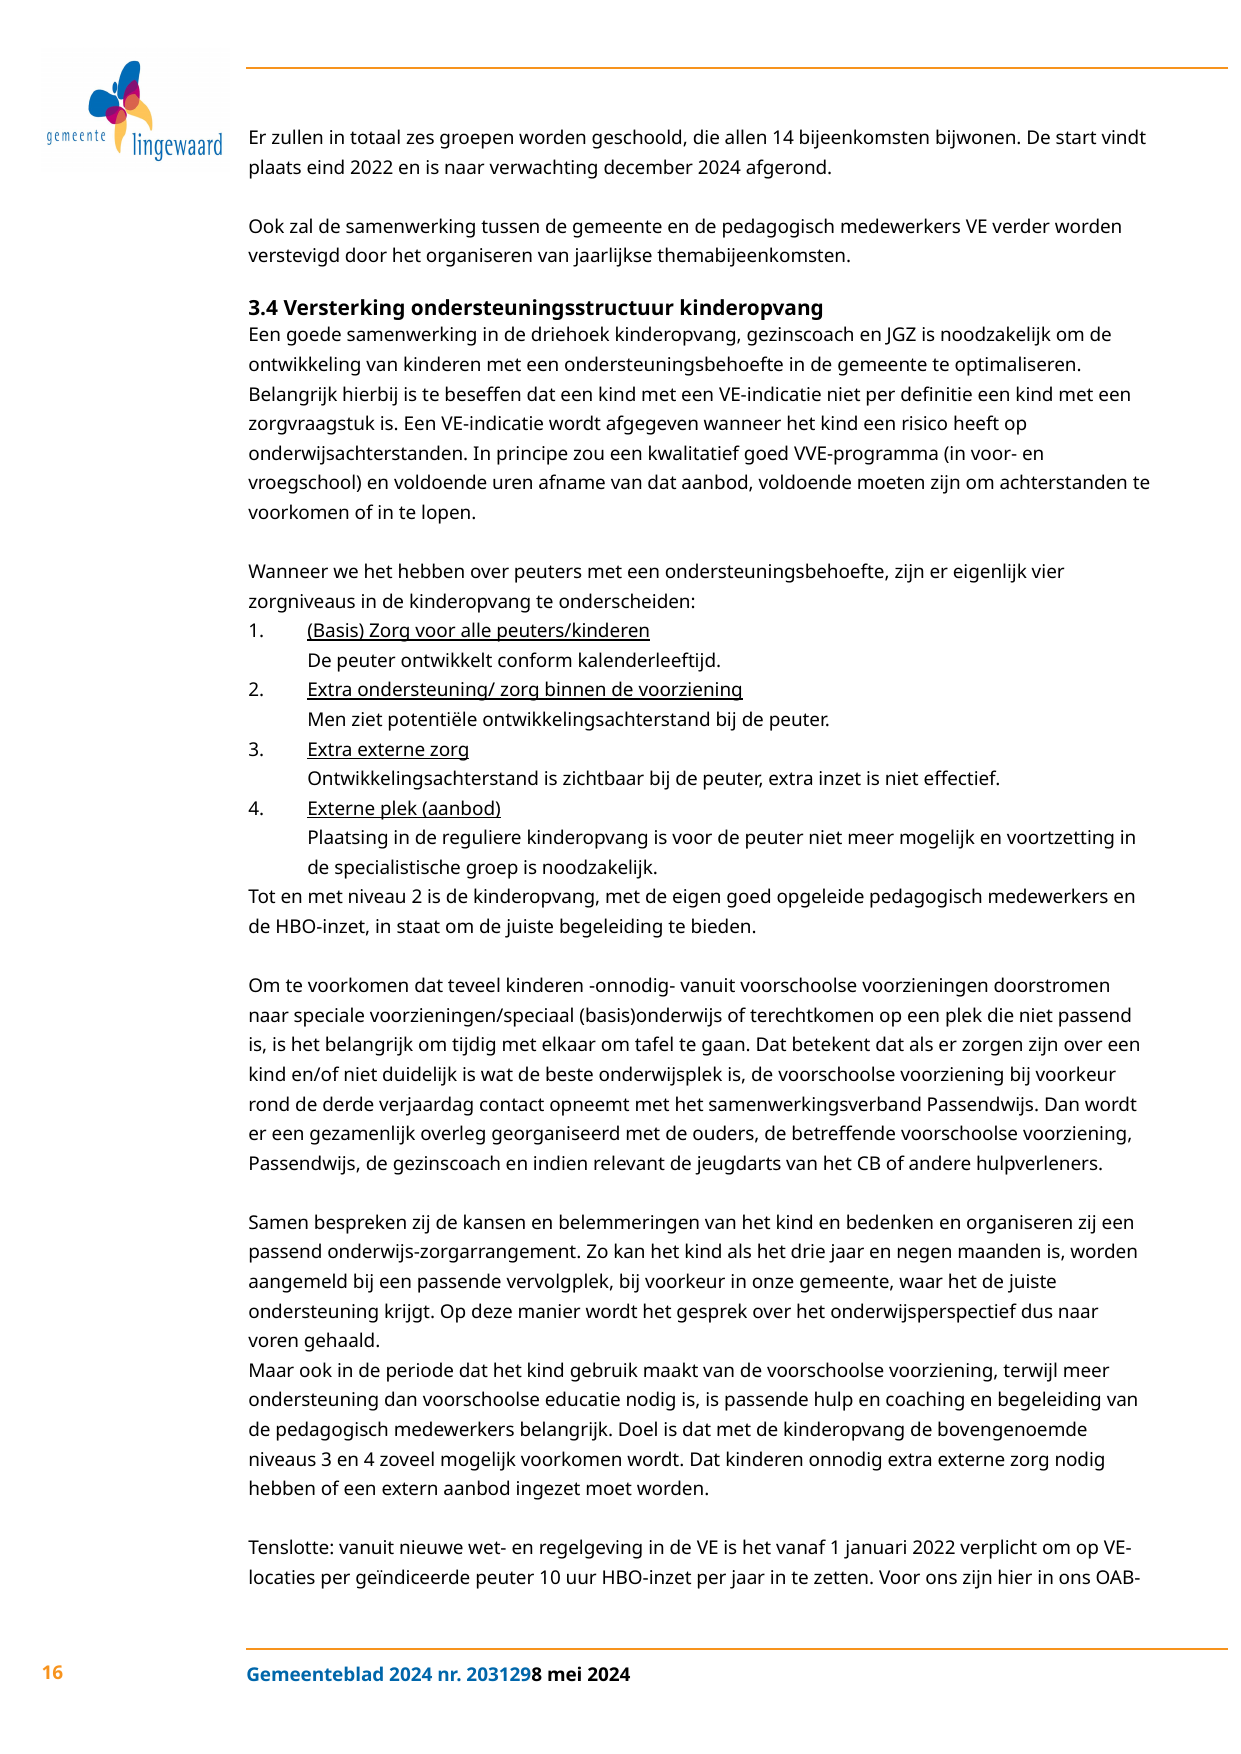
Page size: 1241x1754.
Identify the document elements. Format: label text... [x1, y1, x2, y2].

text Tenslotte: vanuit nieuwe wet- en regelgeving in de VE is het vanaf 1 januari 2022 verplicht om op VE-locaties per geïndiceerde peuter 10 uur HBO-inzet per jaar in te zetten. Voor ons zijn hier in ons OAB- [248, 1534, 1152, 1590]
text Om te voorkomen dat teveel kinderen -onnodig- vanuit voorschoolse voorzieningen doorstromen naar speciale voorzieningen/speciaal (basis)onderwijs of terechtkomen op een plek die niet passend is, is het belangrijk om tijdig met elkaar om tafel te gaan. Dat betekent dat als er zorgen zijn over een kind en/of niet duidelijk is wat de beste onderwijsplek is, de voorschoolse voorziening bij voorkeur rond de derde verjaardag contact opneemt met het samenwerkingsverband Passendwijs. Dan wordt er een gezamenlijk overleg georganiseerd met de ouders, de betreffende voorschoolse voorziening, Passendwijs, de gezinscoach en indien relevant de jeugdarts van het CB of andere hulpverleners. [248, 972, 1152, 1176]
text Maar ook in de periode dat het kind gebruik maakt van de voorschoolse voorziening, terwijl meer ondersteuning dan voorschoolse educatie nodig is, is passende hulp en coaching en begeleiding van de pedagogisch medewerkers belangrijk. Doel is dat met de kinderopvang de bovengenoemde niveaus 3 en 4 zoveel mogelijk voorkomen wordt. Dat kinderen onnodig extra externe zorg nodig hebben of een extern aanbod ingezet moet worden. [248, 1357, 1152, 1501]
list (Basis) Zorg voor alle peuters/kinderen [248, 617, 1152, 643]
text Tot en met niveau 2 is de kinderopvang, met de eigen goed opgeleide pedagogisch medewerkers en de HBO-inzet, in staat om de juiste begeleiding te bieden. [248, 884, 1152, 939]
text Samen bespreken zij de kansen en belemmeringen van het kind en bedenken en organiseren zij een passend onderwijs-zorgarrangement. Zo kan het kind als het drie jaar en negen maanden is, worden aangemeld bij een passende vervolgplek, bij voorkeur in onze gemeente, waar het de juiste ondersteuning krijgt. Op deze manier wordt het gesprek over het onderwijsperspectief dus naar voren gehaald. [248, 1209, 1152, 1353]
text Een goede samenwerking in de driehoek kinderopvang, gezinscoach en JGZ is noodzakelijk om de ontwikkeling van kinderen met een ondersteuningsbehoefte in de gemeente te optimaliseren. Belangrijk hierbij is te beseffen dat een kind met een VE-indicatie niet per definitie een kind met een zorgvraagstuk is. Een VE-indicatie wordt afgegeven wanneer het kind een risico heeft op onderwijsachterstanden. In principe zou een kwalitatief goed VVE-programma (in voor- en vroegschool) en voldoende uren afname van dat aanbod, voldoende moeten zijn om achterstanden te voorkomen of in te lopen. [248, 322, 1152, 525]
text Ook zal de samenwerking tussen de gemeente en de pedagogisch medewerkers VE verder worden verstevigd door het organiseren van jaarlijkse themabijeenkomsten. [248, 213, 1152, 268]
list Extra externe zorg [248, 736, 1152, 761]
list Men ziet potentiële ontwikkelingsachterstand bij de peuter. [248, 706, 1152, 732]
list Extra ondersteuning/ zorg binnen de voorziening [248, 677, 1152, 702]
picture [41, 47, 231, 172]
list Ontwikkelingsachterstand is zichtbaar bij de peuter, extra inzet is niet effectief. [248, 765, 1152, 791]
list Externe plek (aanbod) [248, 795, 1152, 821]
list De peuter ontwikkelt conform kalenderleeftijd. [248, 647, 1152, 673]
text Er zullen in totaal zes groepen worden geschoold, die allen 14 bijeenkomsten bijwonen. De start vindt plaats eind 2022 en is naar verwachting december 2024 afgerond. [248, 124, 1152, 180]
text Wanneer we het hebben over peuters met een ondersteuningsbehoefte, zijn er eigenlijk vier zorgniveaus in de kinderopvang te onderscheiden: [248, 558, 1152, 613]
text 3.4 Versterking ondersteuningsstructuur kinderopvang [248, 293, 1152, 322]
list Plaatsing in de reguliere kinderopvang is voor de peuter niet meer mogelijk en voortzetting in de specialistische groep is noodzakelijk. [248, 824, 1152, 880]
